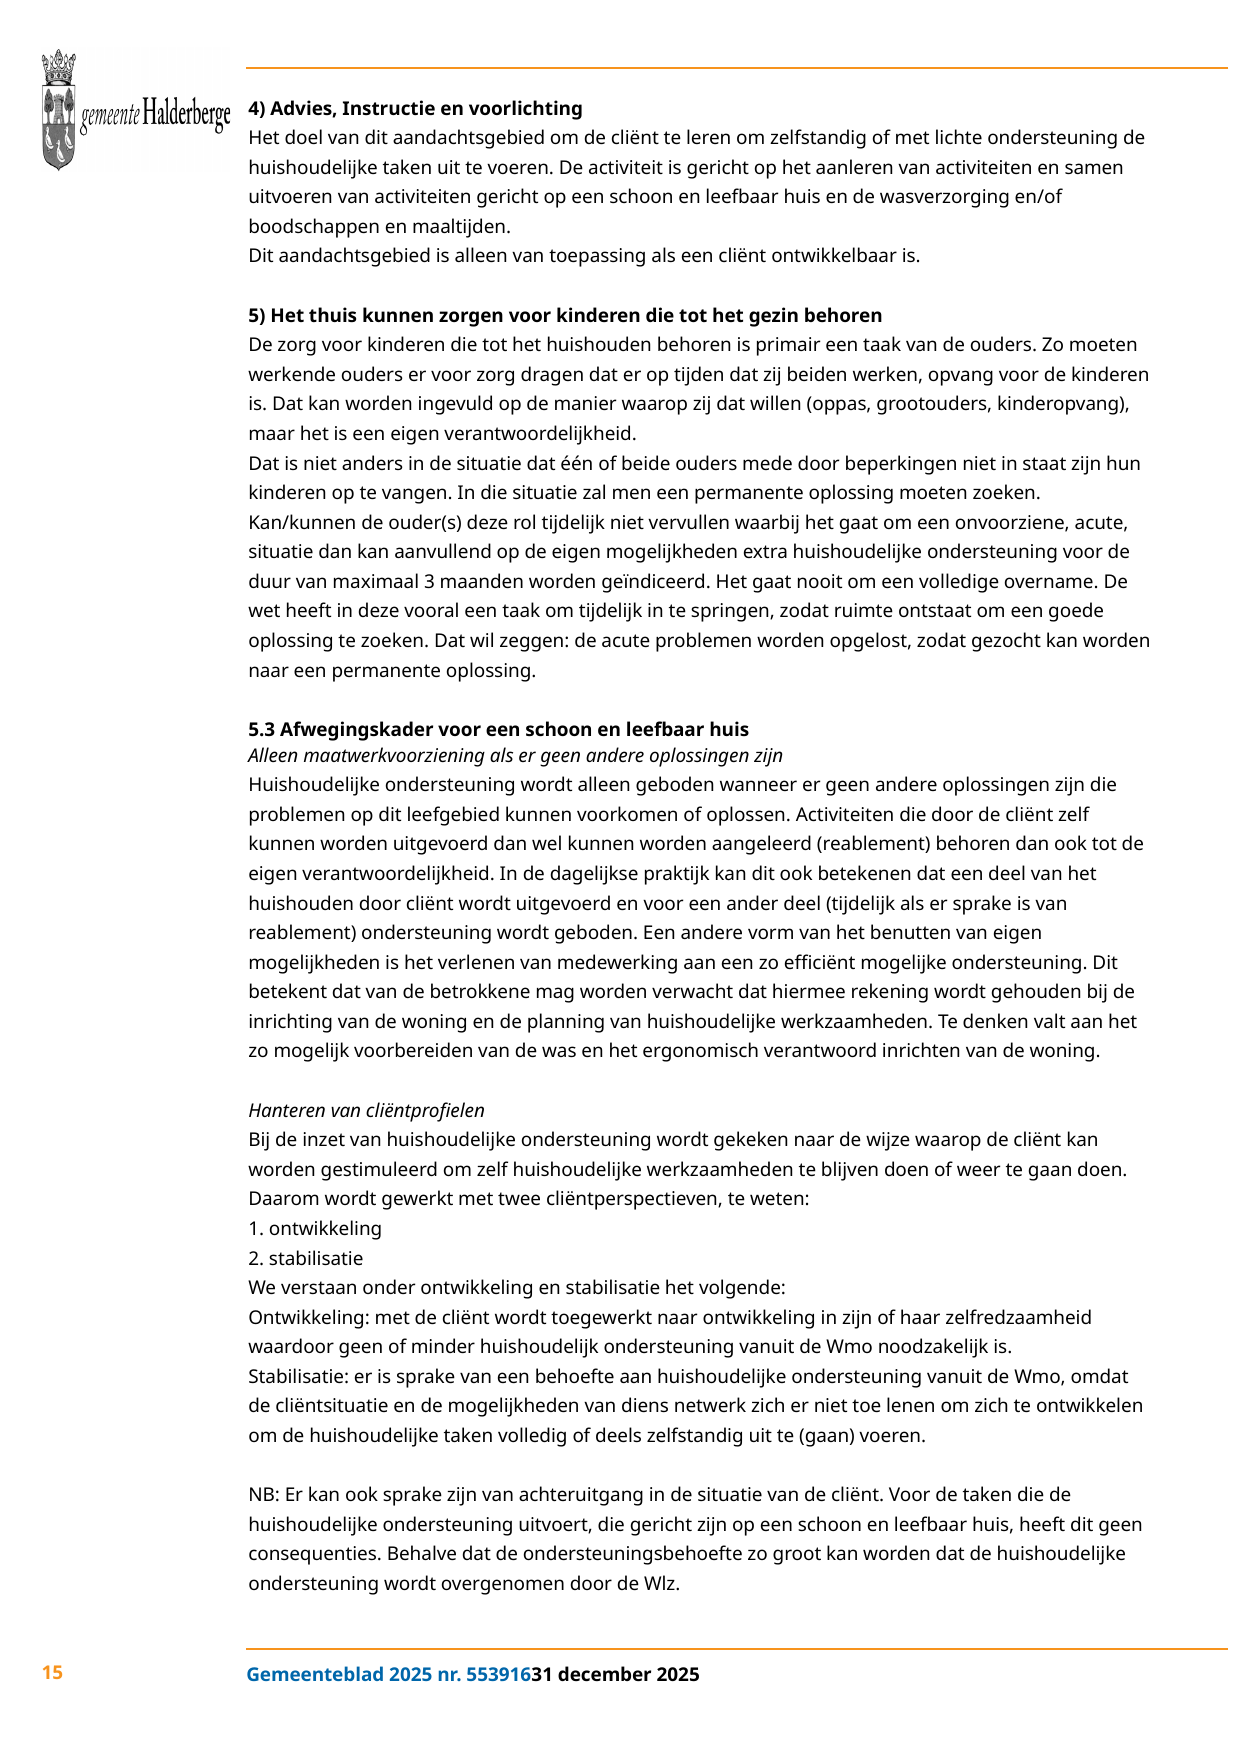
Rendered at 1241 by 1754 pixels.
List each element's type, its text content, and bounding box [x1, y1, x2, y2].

text Alleen maatwerkvoorziening als er geen andere oplossingen zijn [248, 742, 1152, 767]
text 4) Advies, Instructie en voorlichting [248, 95, 1152, 121]
text 2. stabilisatie [248, 1245, 1152, 1270]
text Bij de inzet van huishoudelijke ondersteuning wordt gekeken naar de wijze waarop de cliënt kan worden gestimuleerd om zelf huishoudelijke werkzaamheden te blijven doen of weer te gaan doen. Daarom wordt gewerkt met twee cliëntperspectieven, te weten: [248, 1126, 1152, 1211]
text Ontwikkeling: met de cliënt wordt toegewerkt naar ontwikkeling in zijn of haar zelfredzaamheid waardoor geen of minder huishoudelijk ondersteuning vanuit de Wmo noodzakelijk is. [248, 1304, 1152, 1359]
text Dit aandachtsgebied is alleen van toepassing als een cliënt ontwikkelbaar is. [248, 243, 1152, 268]
text Het doel van dit aandachtsgebied om de cliënt te leren om zelfstandig of met lichte ondersteuning de huishoudelijke taken uit te voeren. De activiteit is gericht op het aanleren van activiteiten en samen uitvoeren van activiteiten gericht op een schoon en leefbaar huis en de wasverzorging en/of boodschappen en maaltijden. [248, 124, 1152, 239]
text We verstaan onder ontwikkeling en stabilisatie het volgende: [248, 1274, 1152, 1300]
text 1. ontwikkeling [248, 1215, 1152, 1241]
text Dat is niet anders in de situatie dat één of beide ouders mede door beperkingen niet in staat zijn hun kinderen op te vangen. In die situatie zal men een permanente oplossing moeten zoeken. Kan/kunnen de ouder(s) deze rol tijdelijk niet vervullen waarbij het gaat om een onvoorziene, acute, situatie dan kan aanvullend op de eigen mogelijkheden extra huishoudelijke ondersteuning voor de duur van maximaal 3 maanden worden geïndiceerd. Het gaat nooit om een volledige overname. De wet heeft in deze vooral een taak om tijdelijk in te springen, zodat ruimte ontstaat om een goede oplossing te zoeken. Dat wil zeggen: de acute problemen worden opgelost, zodat gezocht kan worden naar een permanente oplossing. [248, 450, 1152, 683]
picture [41, 47, 231, 172]
text Huishoudelijke ondersteuning wordt alleen geboden wanneer er geen andere oplossingen zijn die problemen op dit leefgebied kunnen voorkomen of oplossen. Activiteiten die door de cliënt zelf kunnen worden uitgevoerd dan wel kunnen worden aangeleerd (reablement) behoren dan ook tot de eigen verantwoordelijkheid. In de dagelijkse praktijk kan dit ook betekenen dat een deel van het huishouden door cliënt wordt uitgevoerd en voor een ander deel (tijdelijk als er sprake is van reablement) ondersteuning wordt geboden. Een andere vorm van het benutten van eigen mogelijkheden is het verlenen van medewerking aan een zo efficiënt mogelijke ondersteuning. Dit betekent dat van de betrokkene mag worden verwacht dat hiermee rekening wordt gehouden bij de inrichting van de woning en de planning van huishoudelijke werkzaamheden. Te denken valt aan het zo mogelijk voorbereiden van de was en het ergonomisch verantwoord inrichten van de woning. [248, 771, 1152, 1063]
text 5) Het thuis kunnen zorgen voor kinderen die tot het gezin behoren [248, 302, 1152, 328]
text De zorg voor kinderen die tot het huishouden behoren is primair een taak van de ouders. Zo moeten werkende ouders er voor zorg dragen dat er op tijden dat zij beiden werken, opvang voor de kinderen is. Dat kan worden ingevuld op de manier waarop zij dat willen (oppas, grootouders, kinderopvang), maar het is een eigen verantwoordelijkheid. [248, 331, 1152, 446]
text 5.3 Afwegingskader voor een schoon en leefbaar huis [248, 716, 1152, 742]
text NB: Er kan ook sprake zijn van achteruitgang in de situatie van de cliënt. Voor de taken die de huishoudelijke ondersteuning uitvoert, die gericht zijn op een schoon en leefbaar huis, heeft dit geen consequenties. Behalve dat de ondersteuningsbehoefte zo groot kan worden dat de huishoudelijke ondersteuning wordt overgenomen door de Wlz. [248, 1481, 1152, 1596]
text Stabilisatie: er is sprake van een behoefte aan huishoudelijke ondersteuning vanuit de Wmo, omdat de cliëntsituatie en de mogelijkheden van diens netwerk zich er niet toe lenen om zich te ontwikkelen om de huishoudelijke taken volledig of deels zelfstandig uit te (gaan) voeren. [248, 1363, 1152, 1448]
text Hanteren van cliëntprofielen [248, 1097, 1152, 1122]
